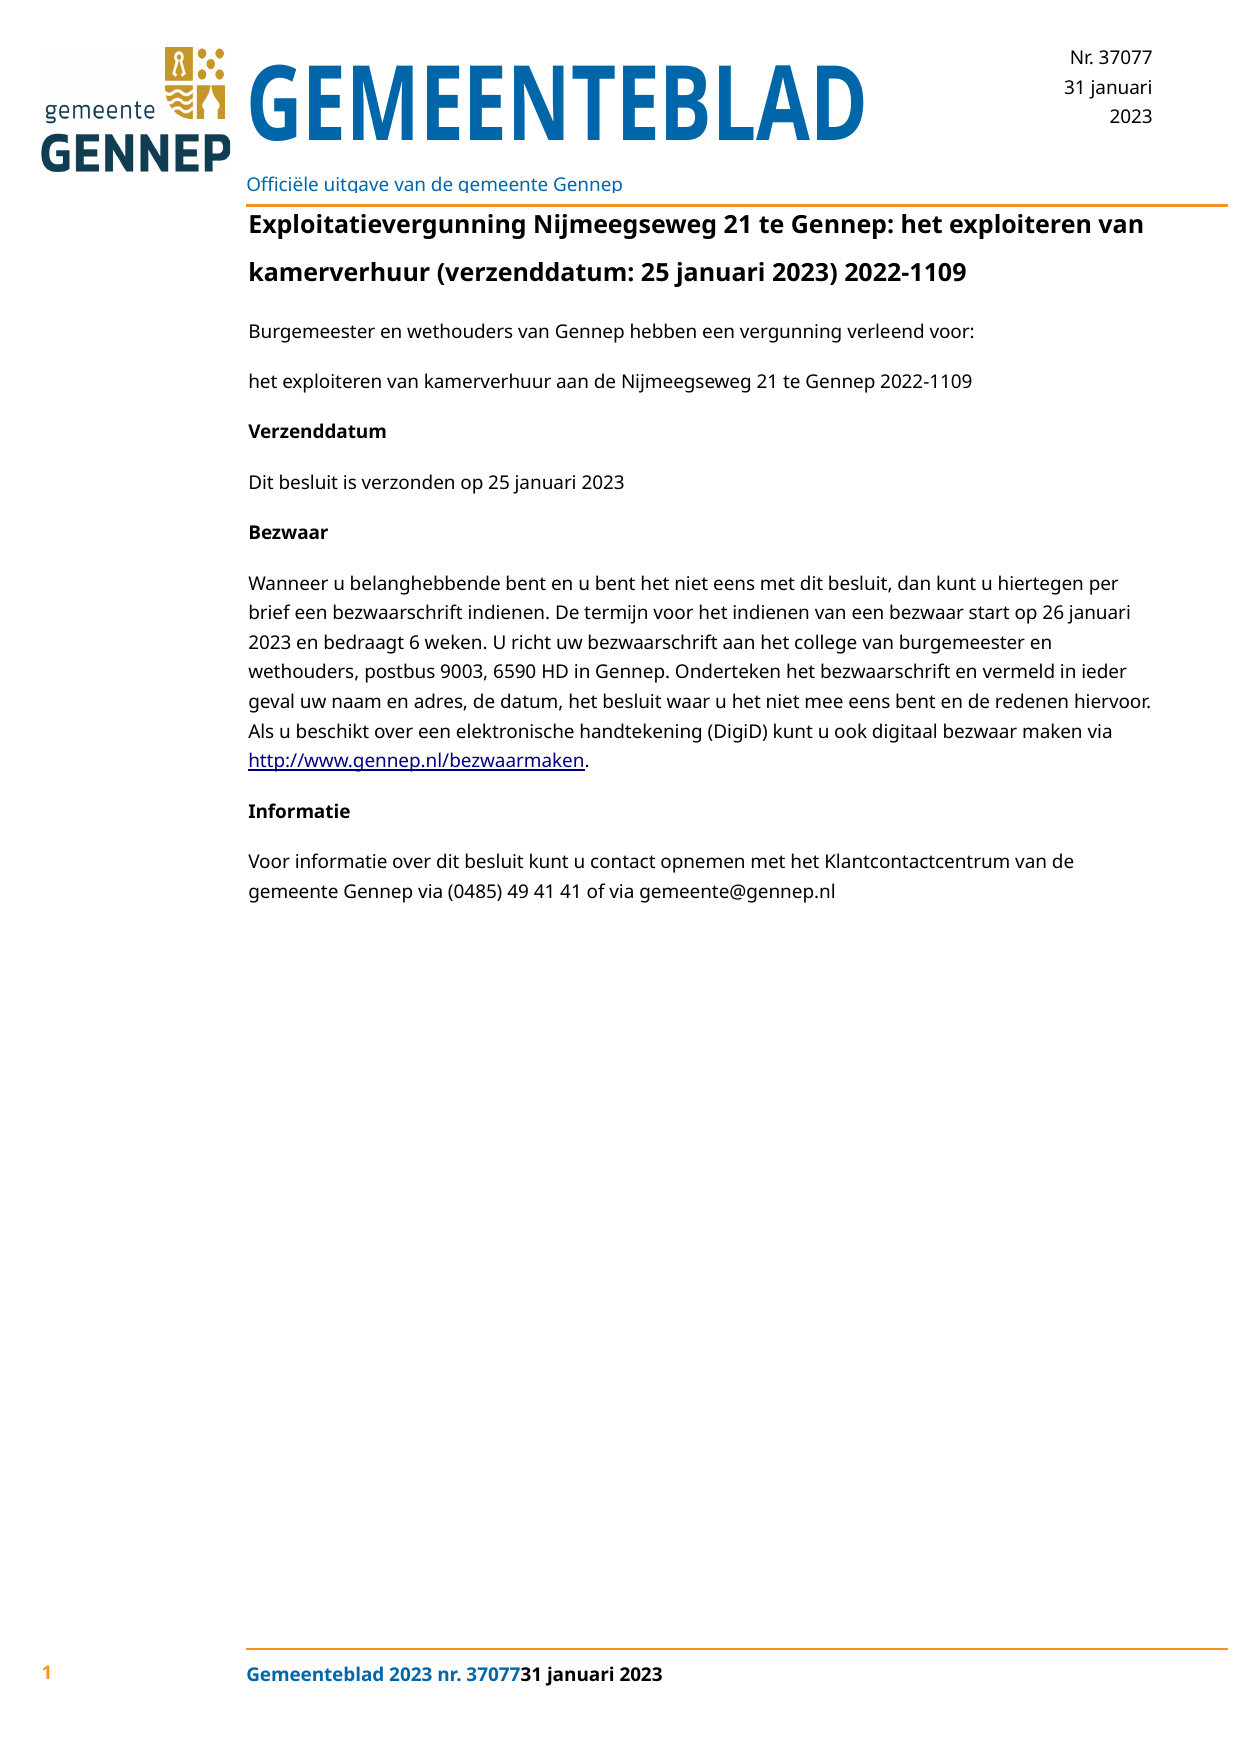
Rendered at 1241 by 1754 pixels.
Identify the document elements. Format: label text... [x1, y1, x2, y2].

text Dit besluit is verzonden op 25 januari 2023 [248, 469, 1152, 495]
picture [41, 47, 231, 172]
text Informatie [248, 798, 1152, 824]
text Wanneer u belanghebbende bent en u bent het niet eens met dit besluit, dan kunt u hiertegen per brief een bezwaarschrift indienen. De termijn voor het indienen van een bezwaar start op 26 januari 2023 en bedraagt 6 weken. U richt uw bezwaarschrift aan het college van burgemeester en wethouders, postbus 9003, 6590 HD in Gennep. Onderteken het bezwaarschrift en vermeld in ieder geval uw naam en adres, de datum, het besluit waar u het niet mee eens bent en de redenen hiervoor. Als u beschikt over een elektronische handtekening (DigiD) kunt u ook digitaal bezwaar maken via http://www.gennep.nl/bezwaarmaken. [248, 570, 1152, 773]
text Exploitatievergunning Nijmeegseweg 21 te Gennep: het exploiteren van kamerverhuur (verzenddatum: 25 januari 2023) 2022-1109 [248, 207, 1152, 288]
text Burgemeester en wethouders van Gennep hebben een vergunning verleend voor: [248, 318, 1152, 344]
text Verzenddatum [248, 419, 1152, 444]
text het exploiteren van kamerverhuur aan de Nijmeegseweg 21 te Gennep 2022-1109 [248, 368, 1152, 394]
text Bezwaar [248, 519, 1152, 545]
text Voor informatie over dit besluit kunt u contact opnemen met het Klantcontactcentrum van de gemeente Gennep via (0485) 49 41 41 of via gemeente@gennep.nl [248, 848, 1152, 904]
